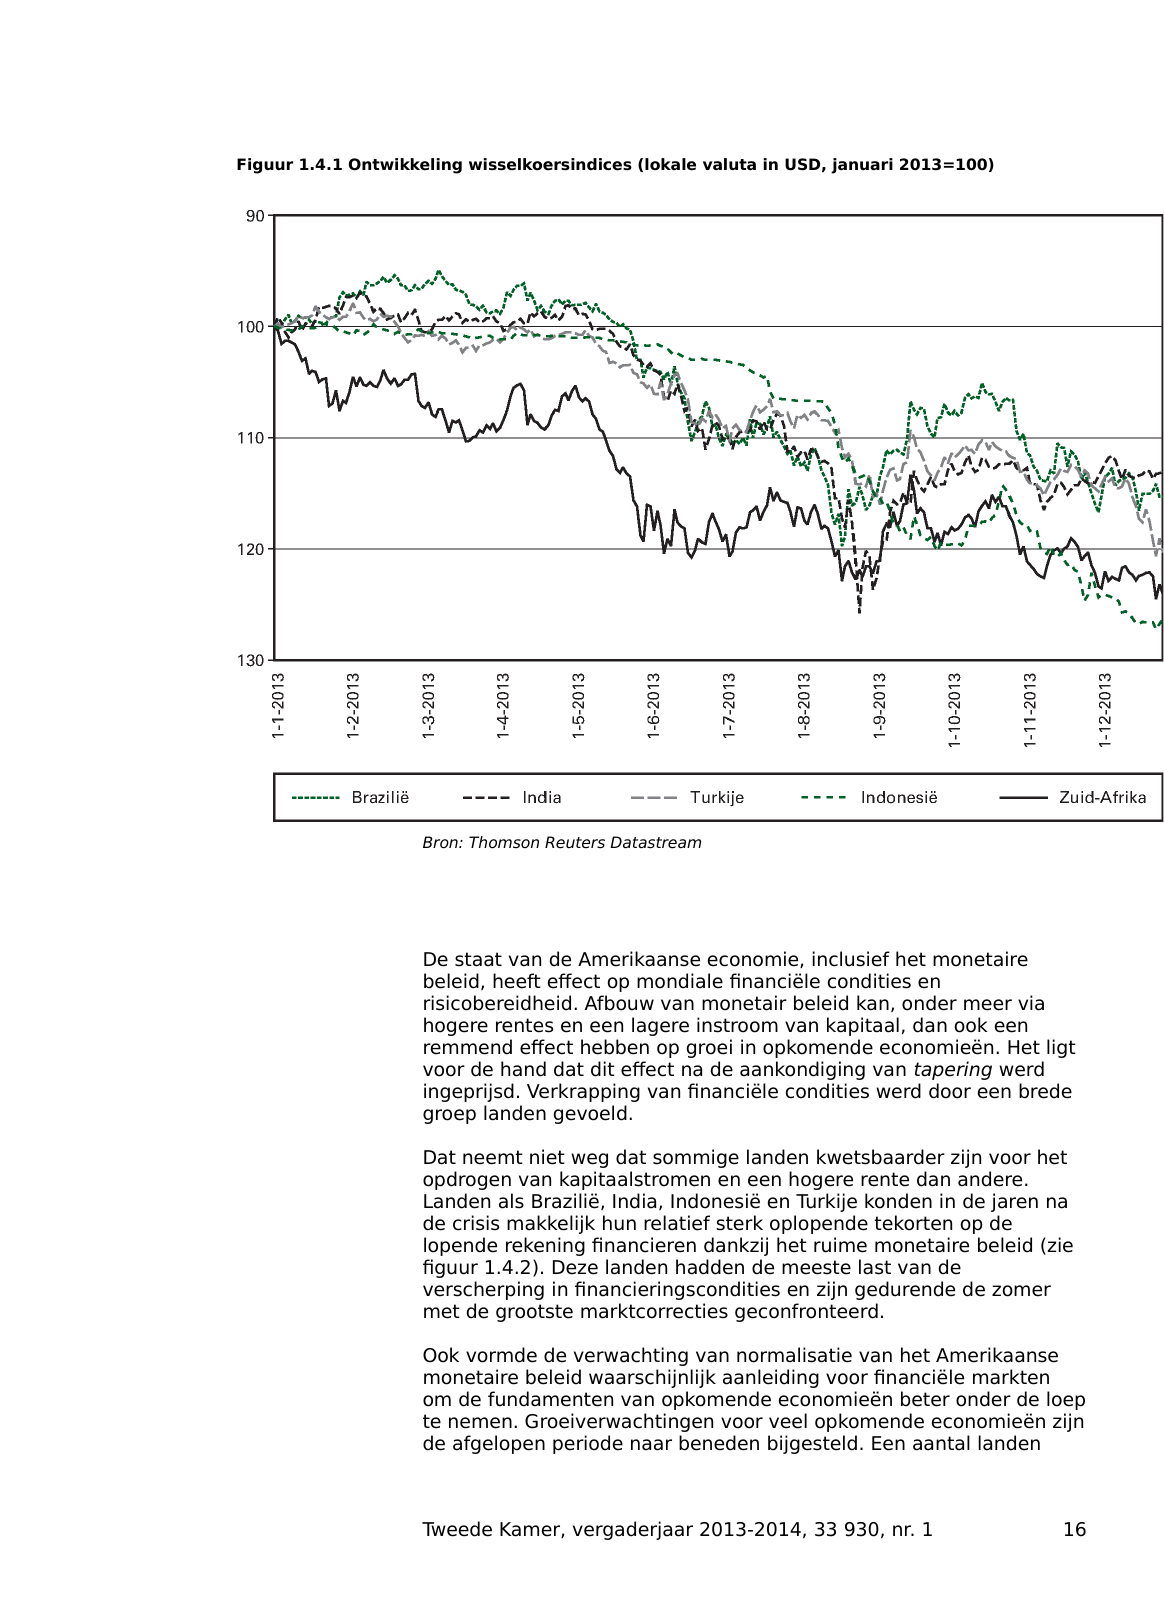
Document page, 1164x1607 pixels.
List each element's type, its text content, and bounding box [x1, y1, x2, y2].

text De staat van de Amerikaanse economie, inclusief het monetaire beleid, heeft effect op mondiale financiële condities en risicobereidheid. Afbouw van monetair beleid kan, onder meer via hogere rentes en een lagere instroom van kapitaal, dan ook een remmend effect hebben op groei in opkomende economieën. Het ligt voor de hand dat dit effect na de aankondiging van tapering werd ingeprijsd. Verkrapping van financiële condities werd door een brede groep landen gevoeld. [422, 949, 1087, 1125]
text Figuur 1.4.1 Ontwikkeling wisselkoersindices (lokale valuta in USD, januari 2013=100) [236, 156, 1163, 174]
text Bron: Thomson Reuters Datastream [422, 834, 1163, 852]
text Dat neemt niet weg dat sommige landen kwetsbaarder zijn voor het opdrogen van kapitaalstromen en een hogere rente dan andere. Landen als Brazilië, India, Indonesië en Turkije konden in de jaren na de crisis makkelijk hun relatief sterk oplopende tekorten op de lopende rekening financieren dankzij het ruime monetaire beleid (zie figuur 1.4.2). Deze landen hadden de meeste last van de verscherping in financieringscondities en zijn gedurende de zomer met de grootste marktcorrecties geconfronteerd. [422, 1147, 1087, 1323]
picture [236, 207, 1164, 822]
text Ook vormde de verwachting van normalisatie van het Amerikaanse monetaire beleid waarschijnlijk aanleiding voor financiële markten om de fundamenten van opkomende economieën beter onder de loep te nemen. Groeiverwachtingen voor veel opkomende economieën zijn de afgelopen periode naar beneden bijgesteld. Een aantal landen [422, 1345, 1087, 1455]
